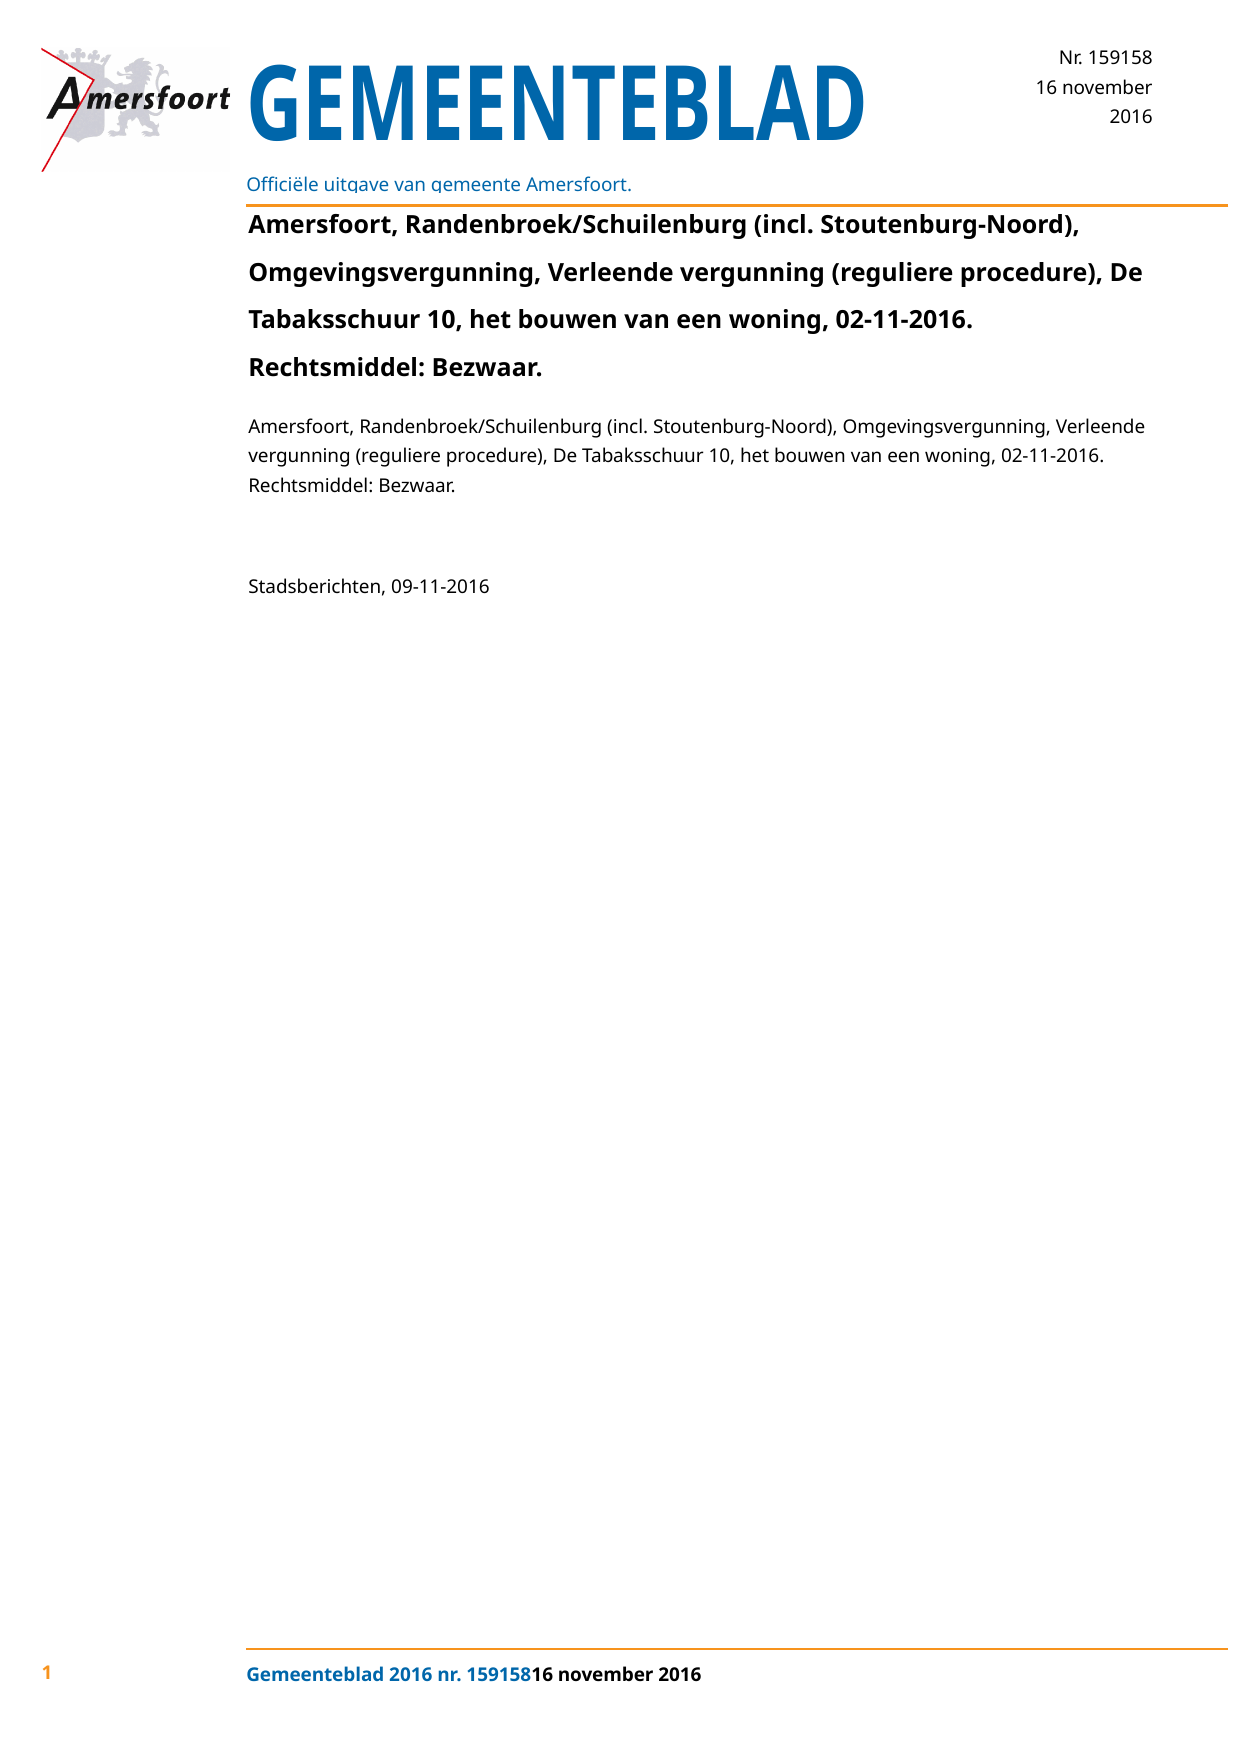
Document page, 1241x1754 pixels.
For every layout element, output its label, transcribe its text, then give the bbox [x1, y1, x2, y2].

text Amersfoort, Randenbroek/Schuilenburg (incl. Stoutenburg-Noord), Omgevingsvergunning, Verleende vergunning (reguliere procedure), De Tabaksschuur 10, het bouwen van een woning, 02-11-2016. Rechtsmiddel: Bezwaar. [248, 207, 1152, 384]
picture [41, 47, 231, 172]
text Amersfoort, Randenbroek/Schuilenburg (incl. Stoutenburg-Noord), Omgevingsvergunning, Verleende vergunning (reguliere procedure), De Tabaksschuur 10, het bouwen van een woning, 02-11-2016. Rechtsmiddel: Bezwaar. [248, 413, 1152, 498]
text Stadsberichten, 09-11-2016 [248, 573, 1152, 599]
